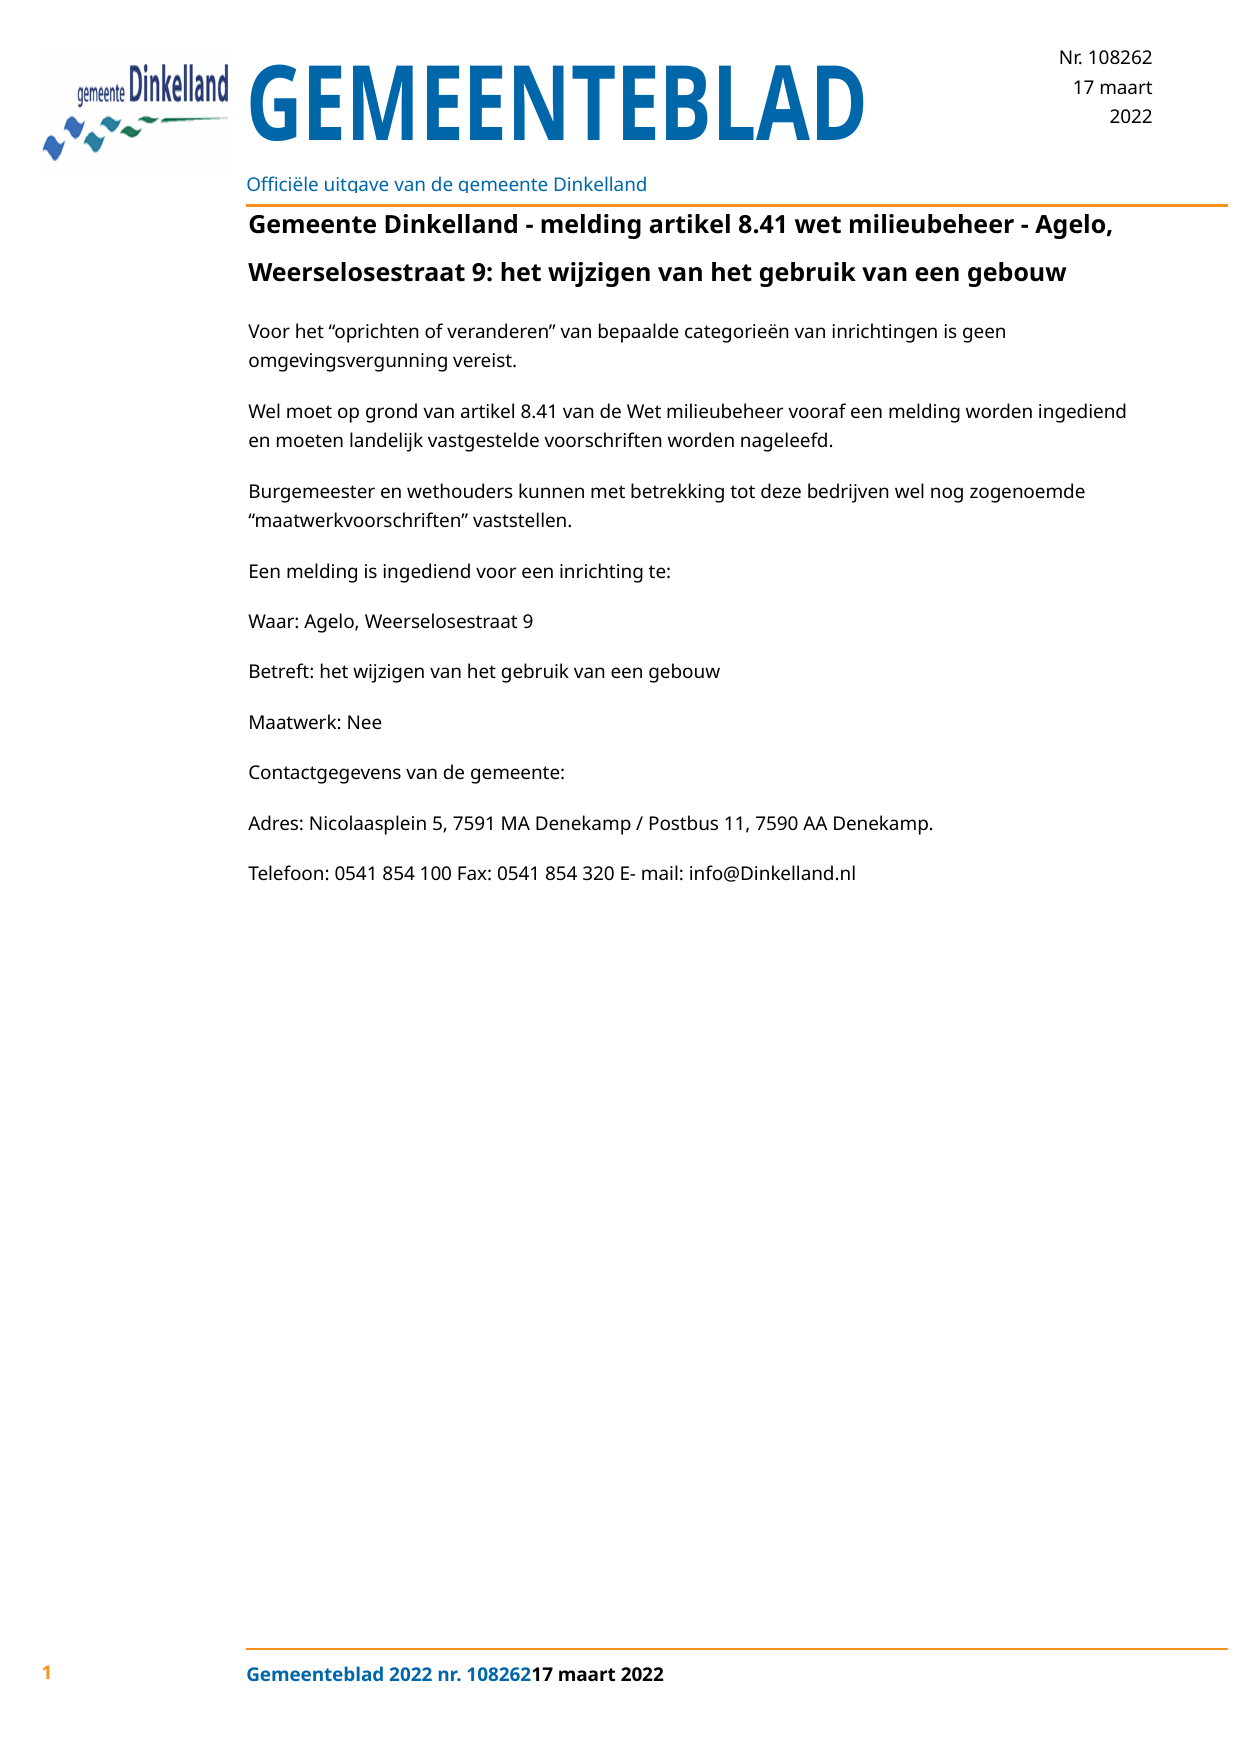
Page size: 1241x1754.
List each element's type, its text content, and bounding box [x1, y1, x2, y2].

text Gemeente Dinkelland - melding artikel 8.41 wet milieubeheer - Agelo, Weerselosestraat 9: het wijzigen van het gebruik van een gebouw [248, 207, 1152, 288]
text Wel moet op grond van artikel 8.41 van de Wet milieubeheer vooraf een melding worden ingediend en moeten landelijk vastgestelde voorschriften worden nageleefd. [248, 398, 1152, 453]
picture [41, 47, 231, 172]
text Maatwerk: Nee [248, 709, 1152, 735]
text Telefoon: 0541 854 100 Fax: 0541 854 320 E- mail: info@Dinkelland.nl [248, 860, 1152, 886]
text Burgemeester en wethouders kunnen met betrekking tot deze bedrijven wel nog zogenoemde “maatwerkvoorschriften” vaststellen. [248, 478, 1152, 533]
text Betreft: het wijzigen van het gebruik van een gebouw [248, 659, 1152, 684]
text Voor het “oprichten of veranderen” van bepaalde categorieën van inrichtingen is geen omgevingsvergunning vereist. [248, 318, 1152, 373]
text Adres: Nicolaasplein 5, 7591 MA Denekamp / Postbus 11, 7590 AA Denekamp. [248, 810, 1152, 836]
text Een melding is ingediend voor een inrichting te: [248, 558, 1152, 584]
text Contactgegevens van de gemeente: [248, 759, 1152, 785]
text Waar: Agelo, Weerselosestraat 9 [248, 608, 1152, 634]
